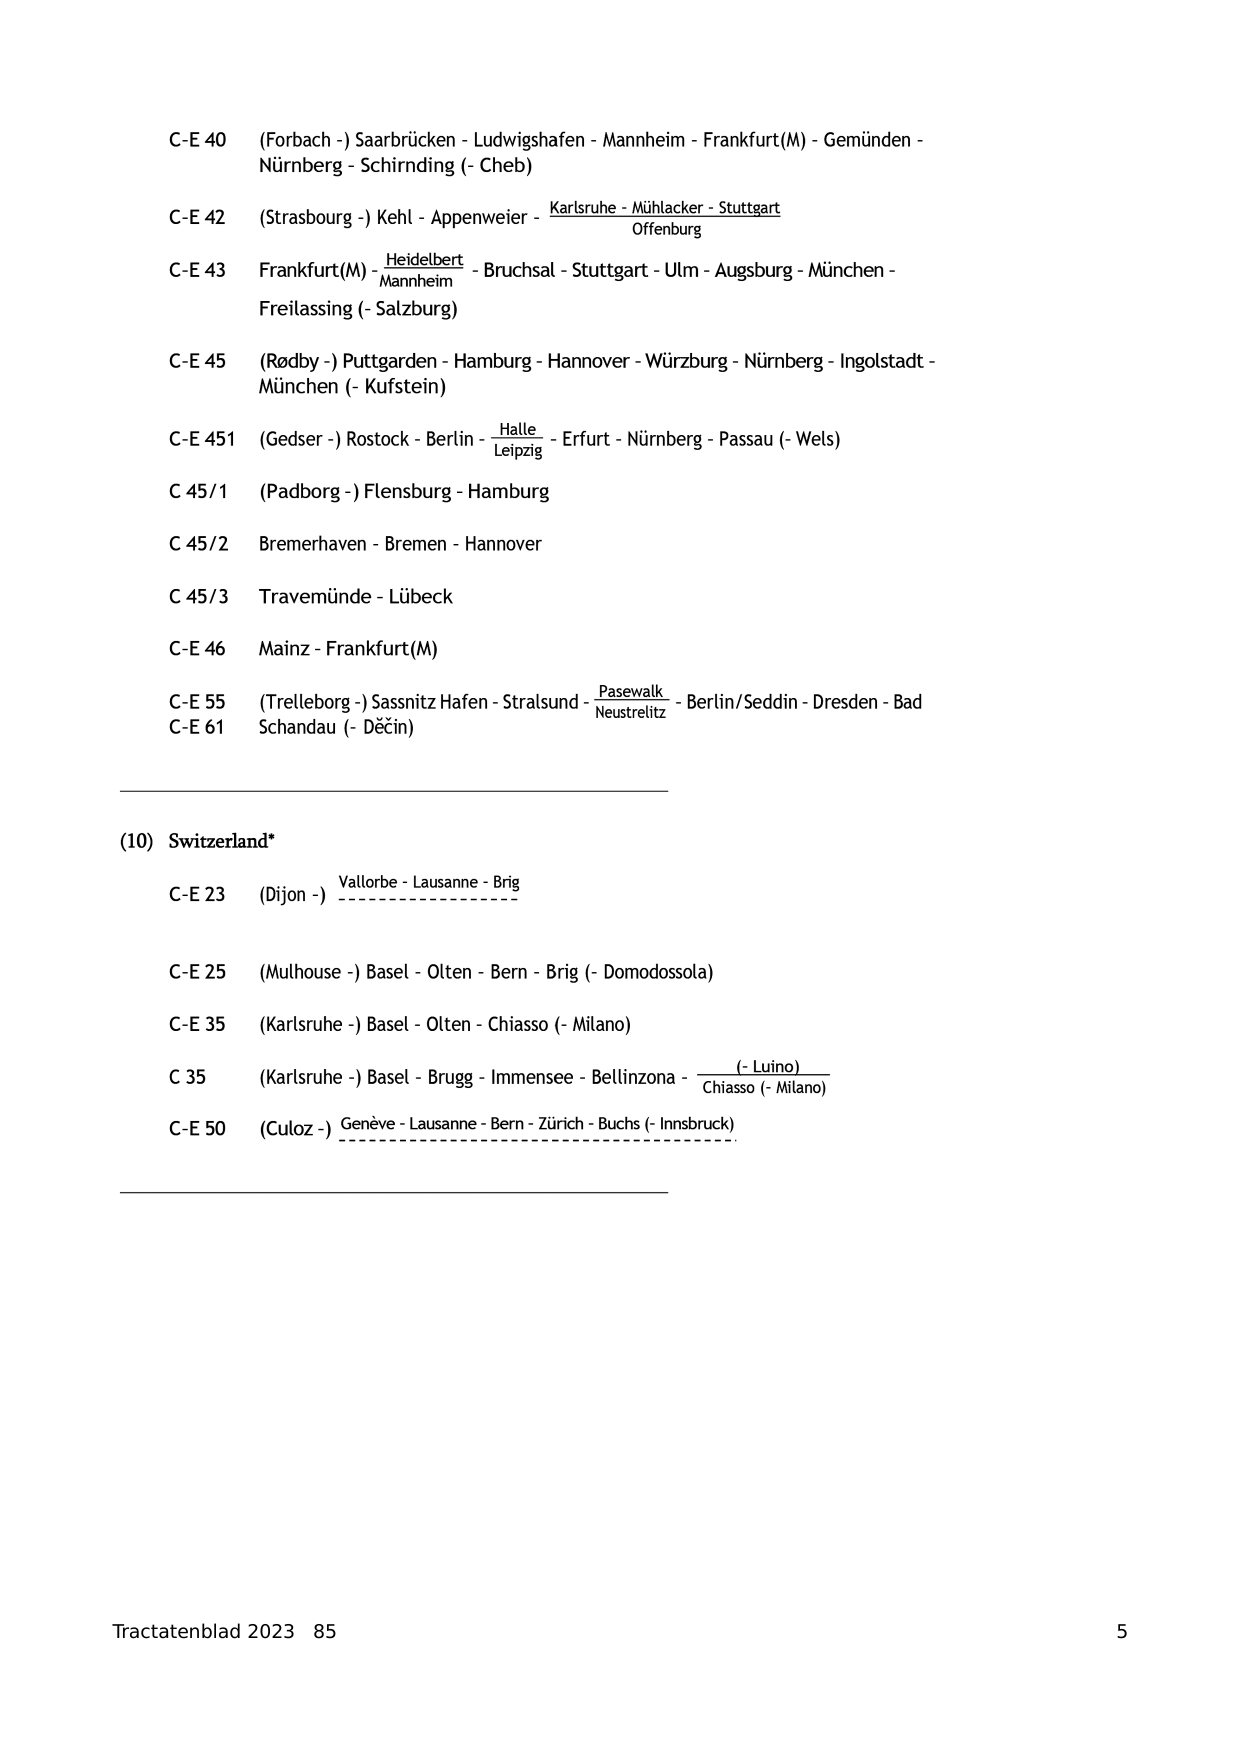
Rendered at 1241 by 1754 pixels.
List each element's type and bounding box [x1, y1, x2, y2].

picture [112, 116, 998, 1197]
